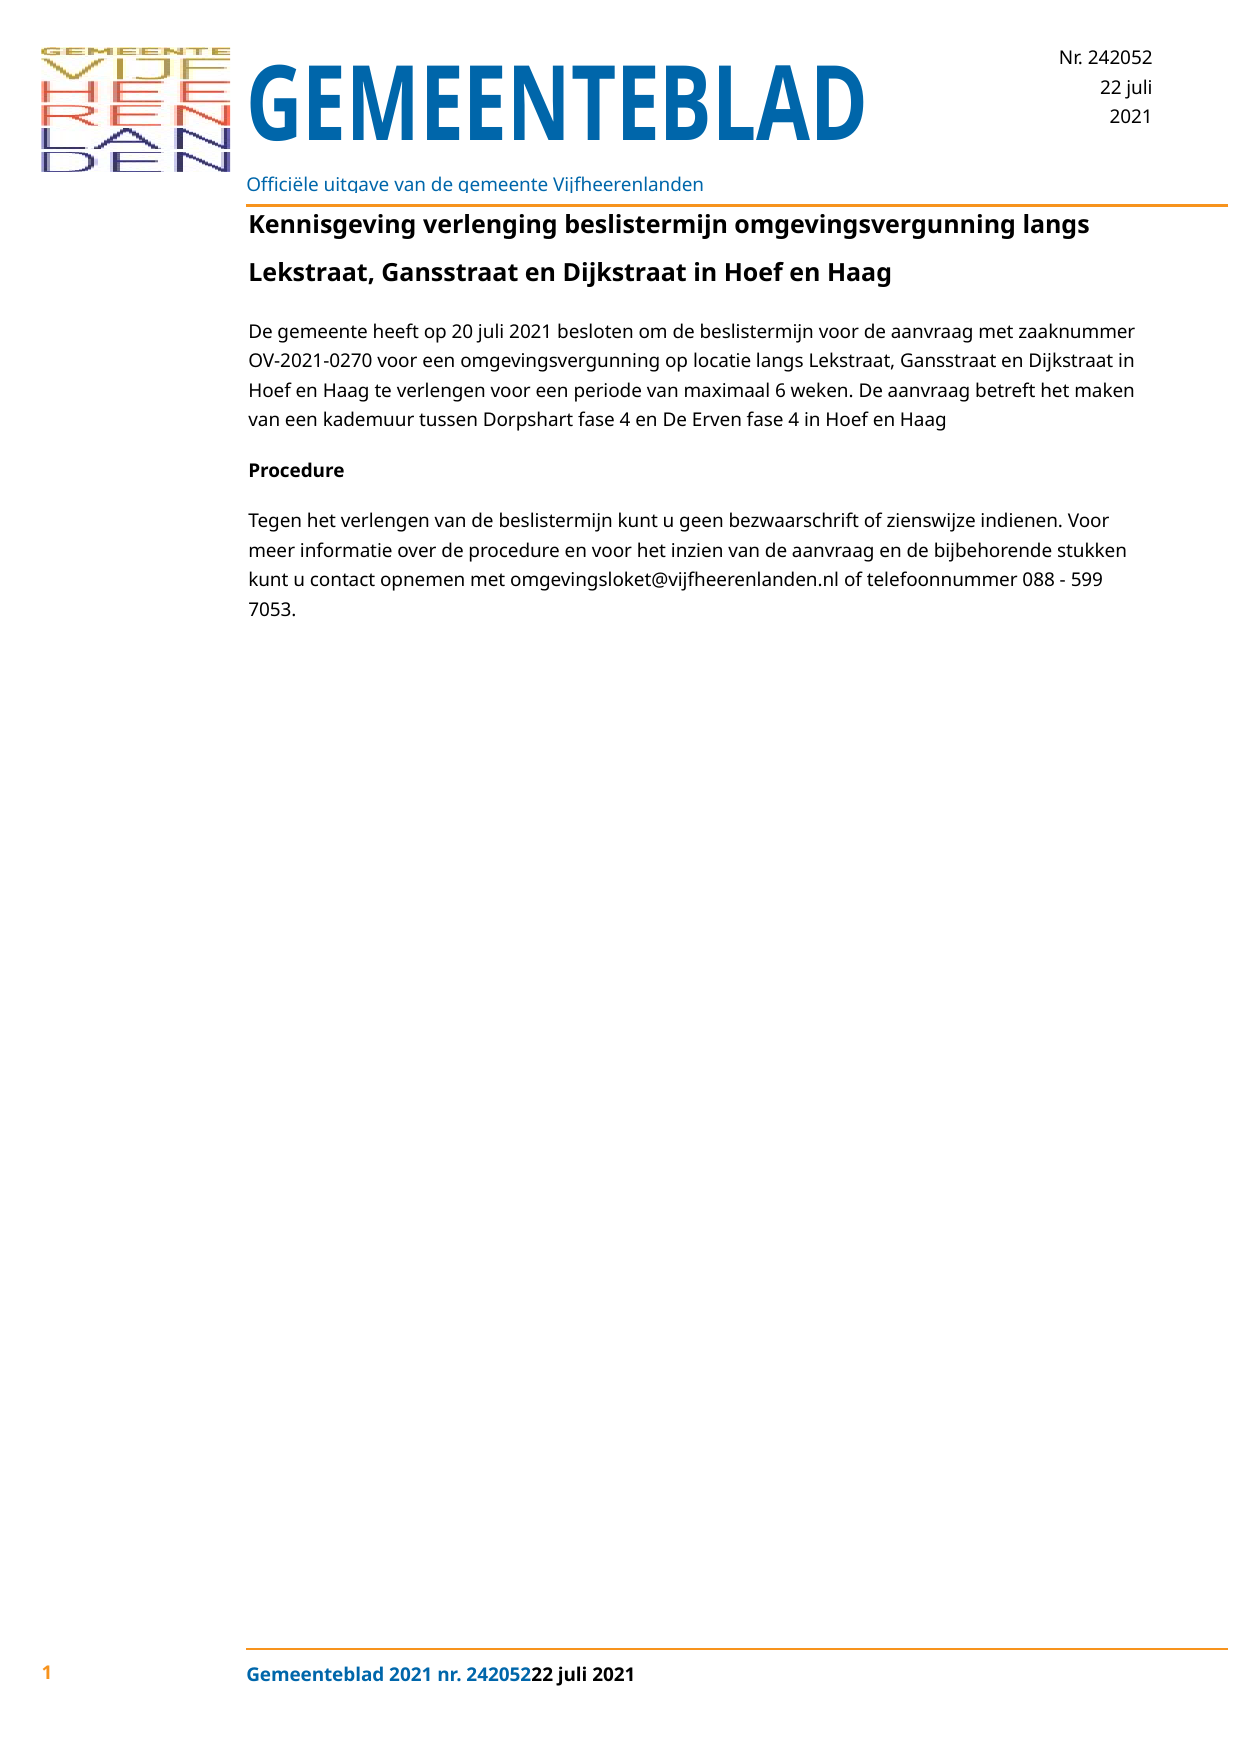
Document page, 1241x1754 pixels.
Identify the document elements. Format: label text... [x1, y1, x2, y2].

text Procedure [248, 457, 1152, 483]
text Kennisgeving verlenging beslistermijn omgevingsvergunning langs Lekstraat, Gansstraat en Dijkstraat in Hoef en Haag [248, 207, 1152, 288]
picture [41, 47, 231, 172]
text De gemeente heeft op 20 juli 2021 besloten om de beslistermijn voor de aanvraag met zaaknummer OV-2021-0270 voor een omgevingsvergunning op locatie langs Lekstraat, Gansstraat en Dijkstraat in Hoef en Haag te verlengen voor een periode van maximaal 6 weken. De aanvraag betreft het maken van een kademuur tussen Dorpshart fase 4 en De Erven fase 4 in Hoef en Haag [248, 318, 1152, 432]
text Tegen het verlengen van de beslistermijn kunt u geen bezwaarschrift of zienswijze indienen. Voor meer informatie over de procedure en voor het inzien van de aanvraag en de bijbehorende stukken kunt u contact opnemen met omgevingsloket@vijfheerenlanden.nl of telefoonnummer 088 - 599 7053. [248, 507, 1152, 622]
